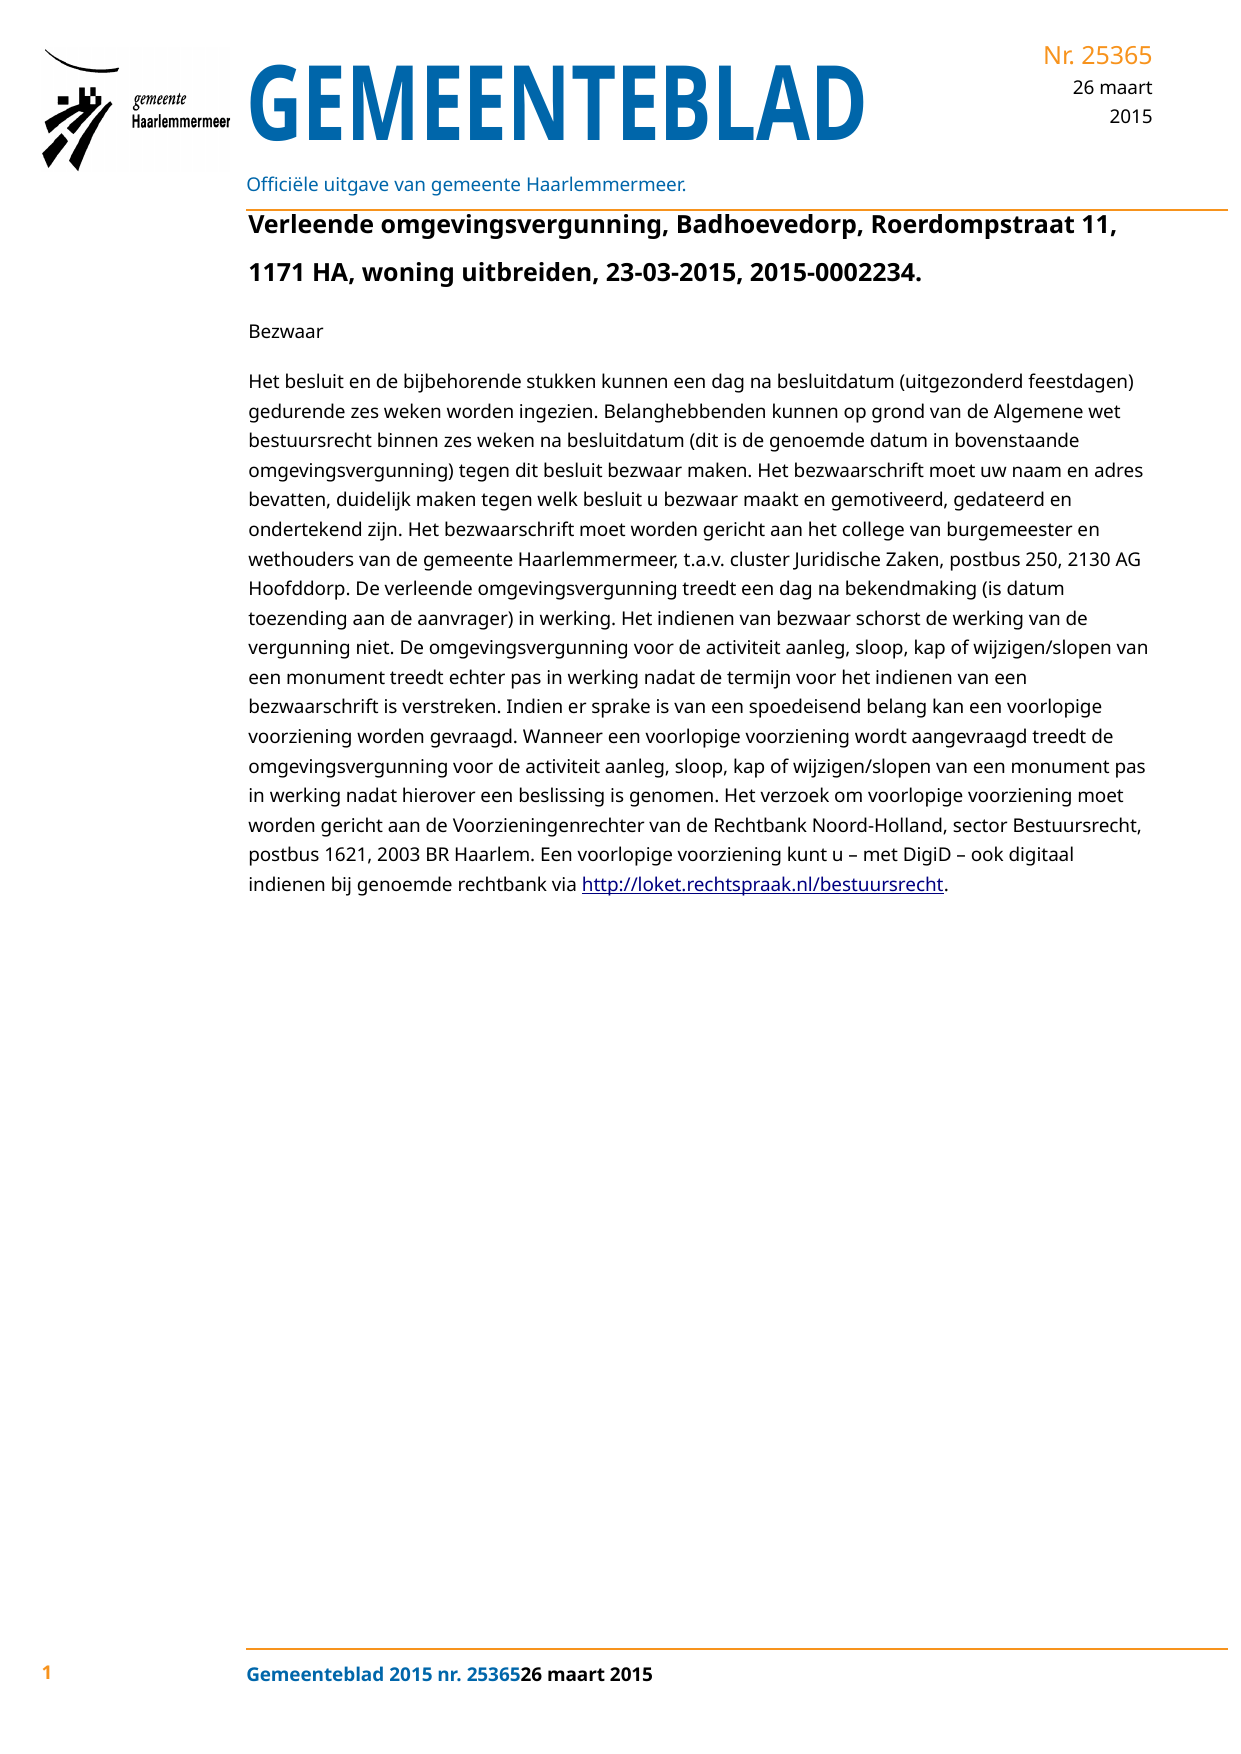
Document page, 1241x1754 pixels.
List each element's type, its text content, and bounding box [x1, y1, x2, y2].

text Het besluit en de bijbehorende stukken kunnen een dag na besluitdatum (uitgezonderd feestdagen) gedurende zes weken worden ingezien. Belanghebbenden kunnen op grond van de Algemene wet bestuursrecht binnen zes weken na besluitdatum (dit is de genoemde datum in bovenstaande omgevingsvergunning) tegen dit besluit bezwaar maken. Het bezwaarschrift moet uw naam en adres bevatten, duidelijk maken tegen welk besluit u bezwaar maakt en gemotiveerd, gedateerd en ondertekend zijn. Het bezwaarschrift moet worden gericht aan het college van burgemeester en wethouders van de gemeente Haarlemmermeer, t.a.v. cluster Juridische Zaken, postbus 250, 2130 AG Hoofddorp. De verleende omgevingsvergunning treedt een dag na bekendmaking (is datum toezending aan de aanvrager) in werking. Het indienen van bezwaar schorst de werking van de vergunning niet. De omgevingsvergunning voor de activiteit aanleg, sloop, kap of wijzigen/slopen van een monument treedt echter pas in werking nadat de termijn voor het indienen van een bezwaarschrift is verstreken. Indien er sprake is van een spoedeisend belang kan een voorlopige voorziening worden gevraagd. Wanneer een voorlopige voorziening wordt aangevraagd treedt de omgevingsvergunning voor de activiteit aanleg, sloop, kap of wijzigen/slopen van een monument pas in werking nadat hierover een beslissing is genomen. Het verzoek om voorlopige voorziening moet worden gericht aan de Voorzieningenrechter van de Rechtbank Noord-Holland, sector Bestuursrecht, postbus 1621, 2003 BR Haarlem. Een voorlopige voorziening kunt u – met DigiD – ook digitaal indienen bij genoemde rechtbank via http://loket.rechtspraak.nl/bestuursrecht. [248, 368, 1152, 897]
text Verleende omgevingsvergunning, Badhoevedorp, Roerdompstraat 11, 1171 HA, woning uitbreiden, 23-03-2015, 2015-0002234. [248, 211, 1152, 288]
text Bezwaar [248, 318, 1152, 344]
picture [41, 47, 231, 172]
